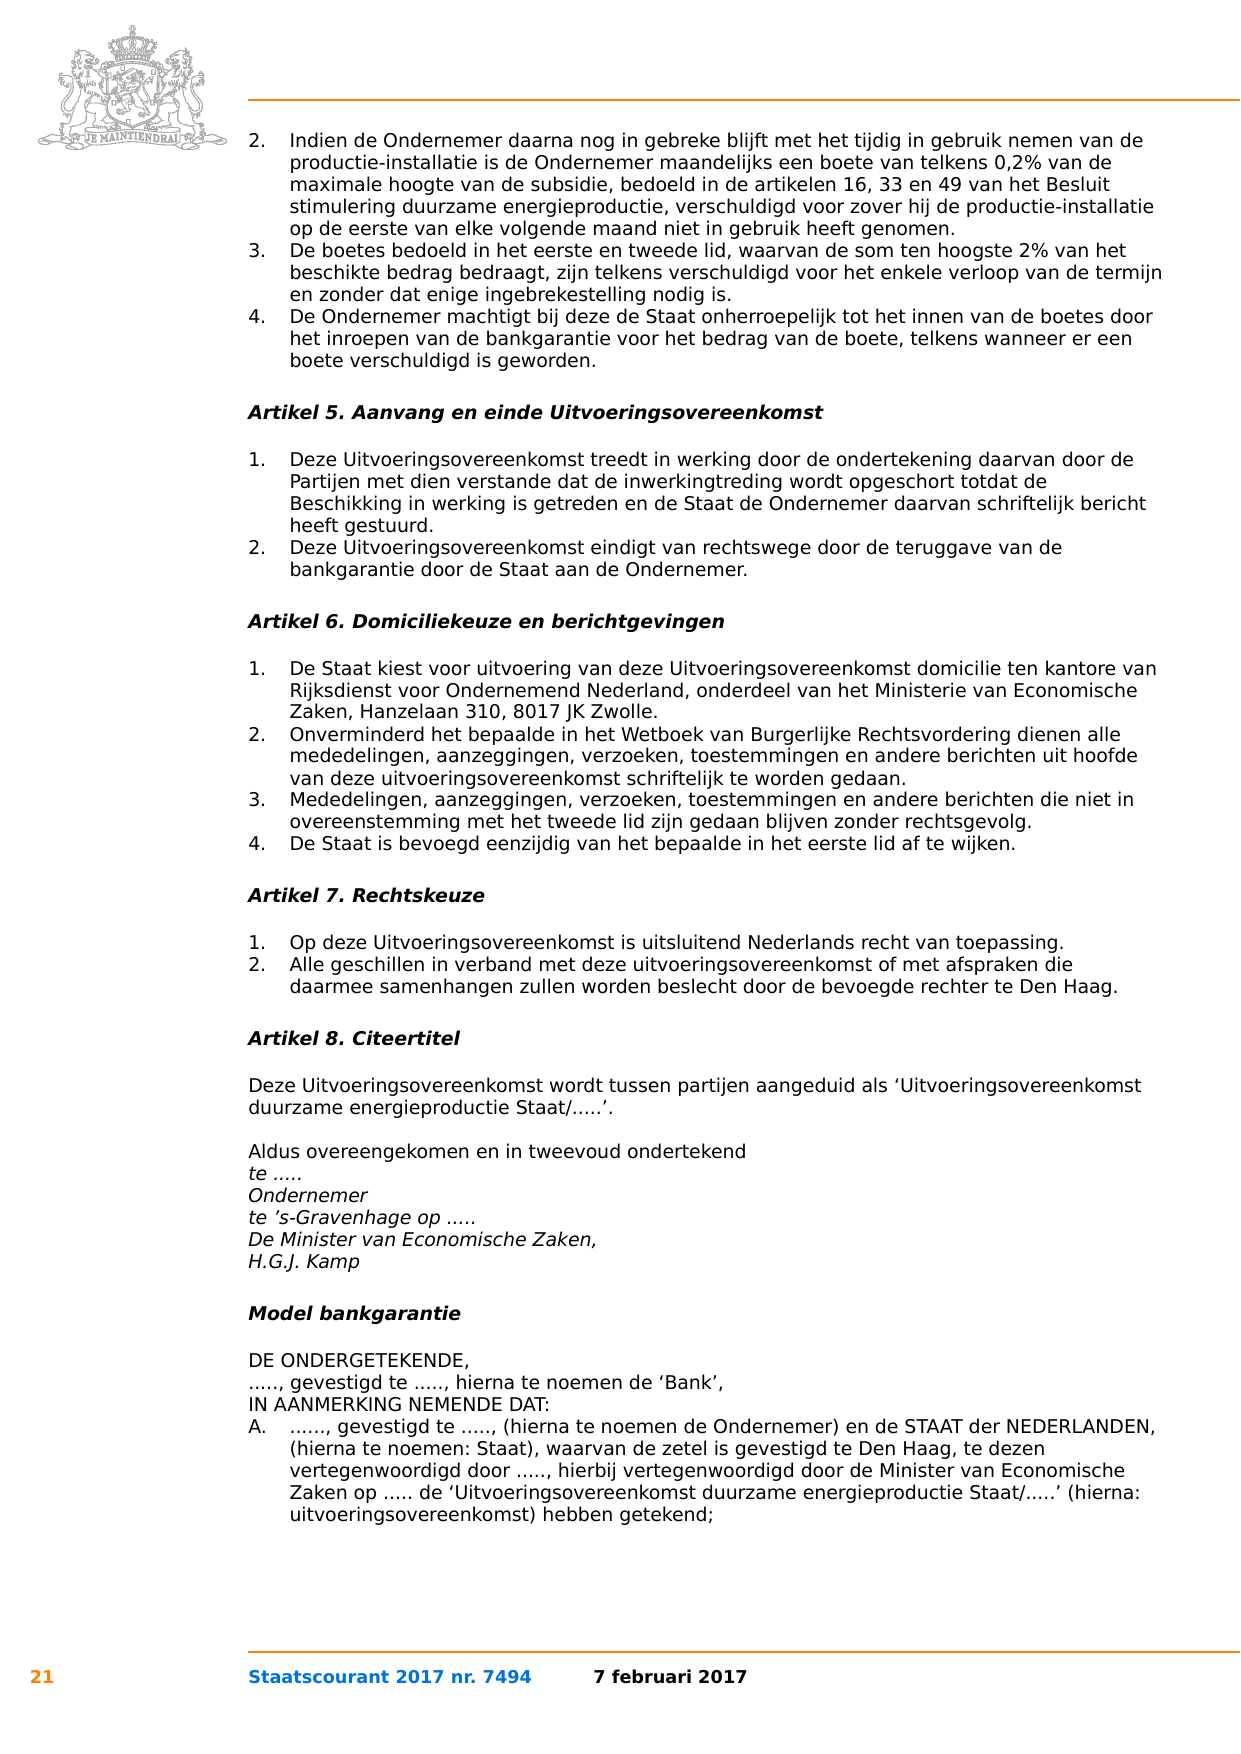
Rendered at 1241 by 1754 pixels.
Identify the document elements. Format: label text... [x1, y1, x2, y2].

text A. ......, gevestigd te ....., (hierna te noemen de Ondernemer) en de STAAT der NEDERLANDEN, (hierna te noemen: Staat), waarvan de zetel is gevestigd te Den Haag, te dezen vertegenwoordigd door ....., hierbij vertegenwoordigd door de Minister van Economische Zaken op ..... de ‘Uitvoeringsovereenkomst duurzame energieproductie Staat/.....’ (hierna: uitvoeringsovereenkomst) hebben getekend; [248, 1416, 1163, 1526]
subtitle Artikel 8. Citeertitel [248, 1028, 1163, 1050]
text 2. Deze Uitvoeringsovereenkomst eindigt van rechtswege door de teruggave van de bankgarantie door de Staat aan de Ondernemer. [248, 537, 1163, 581]
text 1. Op deze Uitvoeringsovereenkomst is uitsluitend Nederlands recht van toepassing. [248, 932, 1163, 954]
text Ondernemer [248, 1185, 1163, 1207]
subtitle Artikel 7. Rechtskeuze [248, 885, 1163, 907]
text 4. De Staat is bevoegd eenzijdig van het bepaalde in het eerste lid af te wijken. [248, 833, 1163, 855]
text H.G.J. Kamp [248, 1251, 1163, 1273]
text Aldus overeengekomen en in tweevoud ondertekend [248, 1141, 1163, 1163]
text 2. Indien de Ondernemer daarna nog in gebreke blijft met het tijdig in gebruik nemen van de productie-installatie is de Ondernemer maandelijks een boete van telkens 0,2% van de maximale hoogte van de subsidie, bedoeld in de artikelen 16, 33 en 49 van het Besluit stimulering duurzame energieproductie, verschuldigd voor zover hij de productie-installatie op de eerste van elke volgende maand niet in gebruik heeft genomen. [248, 130, 1163, 240]
text IN AANMERKING NEMENDE DAT: [248, 1394, 1163, 1416]
text 2. Alle geschillen in verband met deze uitvoeringsovereenkomst of met afspraken die daarmee samenhangen zullen worden beslecht door de bevoegde rechter te Den Haag. [248, 954, 1163, 998]
text 1. Deze Uitvoeringsovereenkomst treedt in werking door de ondertekening daarvan door de Partijen met dien verstande dat de inwerkingtreding wordt opgeschort totdat de Beschikking in werking is getreden en de Staat de Ondernemer daarvan schriftelijk bericht heeft gestuurd. [248, 449, 1163, 537]
subtitle Model bankgarantie [248, 1303, 1163, 1325]
text 1. De Staat kiest voor uitvoering van deze Uitvoeringsovereenkomst domicilie ten kantore van Rijksdienst voor Ondernemend Nederland, onderdeel van het Ministerie van Economische Zaken, Hanzelaan 310, 8017 JK Zwolle. [248, 657, 1163, 723]
text te ’s-Gravenhage op ..... [248, 1207, 1163, 1229]
picture [38, 25, 227, 150]
text 2. Onverminderd het bepaalde in het Wetboek van Burgerlijke Rechtsvordering dienen alle mededelingen, aanzeggingen, verzoeken, toestemmingen en andere berichten uit hoofde van deze uitvoeringsovereenkomst schriftelijk te worden gedaan. [248, 723, 1163, 789]
text Deze Uitvoeringsovereenkomst wordt tussen partijen aangeduid als ‘Uitvoeringsovereenkomst duurzame energieproductie Staat/.....’. [248, 1075, 1163, 1119]
text 3. De boetes bedoeld in het eerste en tweede lid, waarvan de som ten hoogste 2% van het beschikte bedrag bedraagt, zijn telkens verschuldigd voor het enkele verloop van de termijn en zonder dat enige ingebrekestelling nodig is. [248, 240, 1163, 306]
text DE ONDERGETEKENDE, [248, 1350, 1163, 1372]
text ....., gevestigd te ....., hierna te noemen de ‘Bank’, [248, 1372, 1163, 1394]
text 4. De Ondernemer machtigt bij deze de Staat onherroepelijk tot het innen van de boetes door het inroepen van de bankgarantie voor het bedrag van de boete, telkens wanneer er een boete verschuldigd is geworden. [248, 306, 1163, 372]
text te ..... [248, 1163, 1163, 1185]
subtitle Artikel 6. Domiciliekeuze en berichtgevingen [248, 611, 1163, 632]
text 3. Mededelingen, aanzeggingen, verzoeken, toestemmingen en andere berichten die niet in overeenstemming met het tweede lid zijn gedaan blijven zonder rechtsgevolg. [248, 789, 1163, 833]
subtitle Artikel 5. Aanvang en einde Uitvoeringsovereenkomst [248, 402, 1163, 424]
text De Minister van Economische Zaken, [248, 1229, 1163, 1251]
